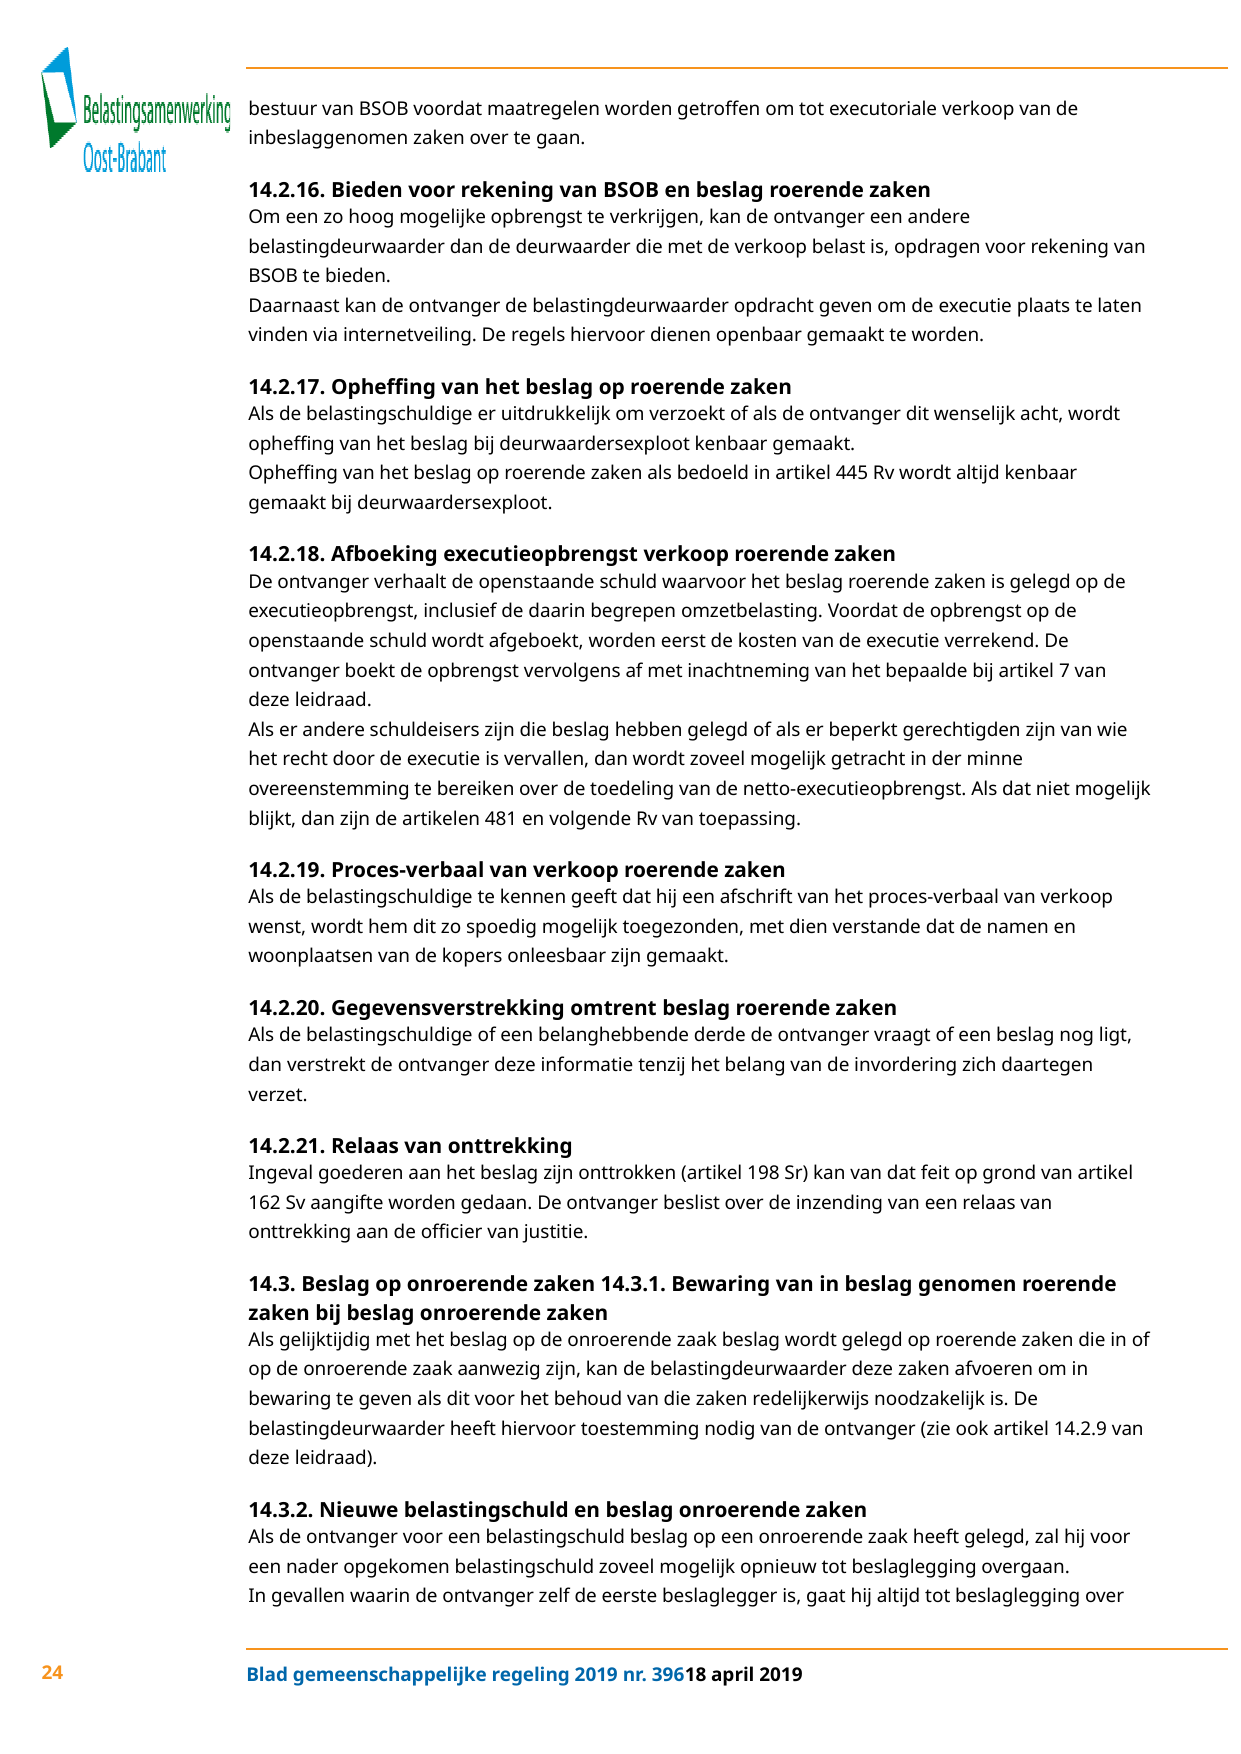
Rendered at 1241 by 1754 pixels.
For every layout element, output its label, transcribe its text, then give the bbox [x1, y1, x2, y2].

picture [41, 47, 231, 172]
text Als de belastingschuldige of een belanghebbende derde de ontvanger vraagt of een beslag nog ligt, dan verstrekt de ontvanger deze informatie tenzij het belang van de invordering zich daartegen verzet. [248, 1022, 1152, 1106]
text 14.3. Beslag op onroerende zaken 14.3.1. Bewaring van in beslag genomen roerende zaken bij beslag onroerende zaken [248, 1269, 1152, 1326]
text Om een zo hoog mogelijke opbrengst te verkrijgen, kan de ontvanger een andere belastingdeurwaarder dan de deurwaarder die met de verkoop belast is, opdragen voor rekening van BSOB te bieden. [248, 203, 1152, 288]
text Als de belastingschuldige te kennen geeft dat hij een afschrift van het proces-verbaal van verkoop wenst, wordt hem dit zo spoedig mogelijk toegezonden, met dien verstande dat de namen en woonplaatsen van de kopers onleesbaar zijn gemaakt. [248, 883, 1152, 968]
text 14.2.18. Afboeking executieopbrengst verkoop roerende zaken [248, 539, 1152, 568]
text 14.3.2. Nieuwe belastingschuld en beslag onroerende zaken [248, 1495, 1152, 1523]
text 14.2.17. Opheffing van het beslag op roerende zaken [248, 372, 1152, 400]
text Als gelijktijdig met het beslag op de onroerende zaak beslag wordt gelegd op roerende zaken die in of op de onroerende zaak aanwezig zijn, kan de belastingdeurwaarder deze zaken afvoeren om in bewaring te geven als dit voor het behoud van die zaken redelijkerwijs noodzakelijk is. De belastingdeurwaarder heeft hiervoor toestemming nodig van de ontvanger (zie ook artikel 14.2.9 van deze leidraad). [248, 1326, 1152, 1470]
text Als er andere schuldeisers zijn die beslag hebben gelegd of als er beperkt gerechtigden zijn van wie het recht door de executie is vervallen, dan wordt zoveel mogelijk getracht in der minne overeenstemming te bereiken over de toedeling van de netto-executieopbrengst. Als dat niet mogelijk blijkt, dan zijn de artikelen 481 en volgende Rv van toepassing. [248, 716, 1152, 830]
text bestuur van BSOB voordat maatregelen worden getroffen om tot executoriale verkoop van de inbeslaggenomen zaken over te gaan. [248, 95, 1152, 150]
text Daarnaast kan de ontvanger de belastingdeurwaarder opdracht geven om de executie plaats te laten vinden via internetveiling. De regels hiervoor dienen openbaar gemaakt te worden. [248, 292, 1152, 347]
text 14.2.21. Relaas van onttrekking [248, 1131, 1152, 1159]
text In gevallen waarin de ontvanger zelf de eerste beslaglegger is, gaat hij altijd tot beslaglegging over [248, 1582, 1152, 1608]
text 14.2.16. Bieden voor rekening van BSOB en beslag roerende zaken [248, 175, 1152, 203]
text Ingeval goederen aan het beslag zijn onttrokken (artikel 198 Sr) kan van dat feit op grond van artikel 162 Sv aangifte worden gedaan. De ontvanger beslist over de inzending van een relaas van onttrekking aan de officier van justitie. [248, 1159, 1152, 1244]
text 14.2.20. Gegevensverstrekking omtrent beslag roerende zaken [248, 993, 1152, 1022]
picture [100, 161, 105, 172]
text De ontvanger verhaalt de openstaande schuld waarvoor het beslag roerende zaken is gelegd op de executieopbrengst, inclusief de daarin begrepen omzetbelasting. Voordat de opbrengst op de openstaande schuld wordt afgeboekt, worden eerst de kosten van de executie verrekend. De ontvanger boekt de opbrengst vervolgens af met inachtneming van het bepaalde bij artikel 7 van deze leidraad. [248, 568, 1152, 712]
picture [86, 146, 91, 169]
text 14.2.19. Proces-verbaal van verkoop roerende zaken [248, 855, 1152, 883]
text Opheffing van het beslag op roerende zaken als bedoeld in artikel 445 Rv wordt altijd kenbaar gemaakt bij deurwaardersexploot. [248, 459, 1152, 515]
picture [91, 163, 96, 172]
text Als de ontvanger voor een belastingschuld beslag op een onroerende zaak heeft gelegd, zal hij voor een nader opgekomen belastingschuld zoveel mogelijk opnieuw tot beslaglegging overgaan. [248, 1523, 1152, 1578]
text Als de belastingschuldige er uitdrukkelijk om verzoekt of als de ontvanger dit wenselijk acht, wordt opheffing van het beslag bij deurwaardersexploot kenbaar gemaakt. [248, 400, 1152, 456]
picture [129, 155, 134, 172]
